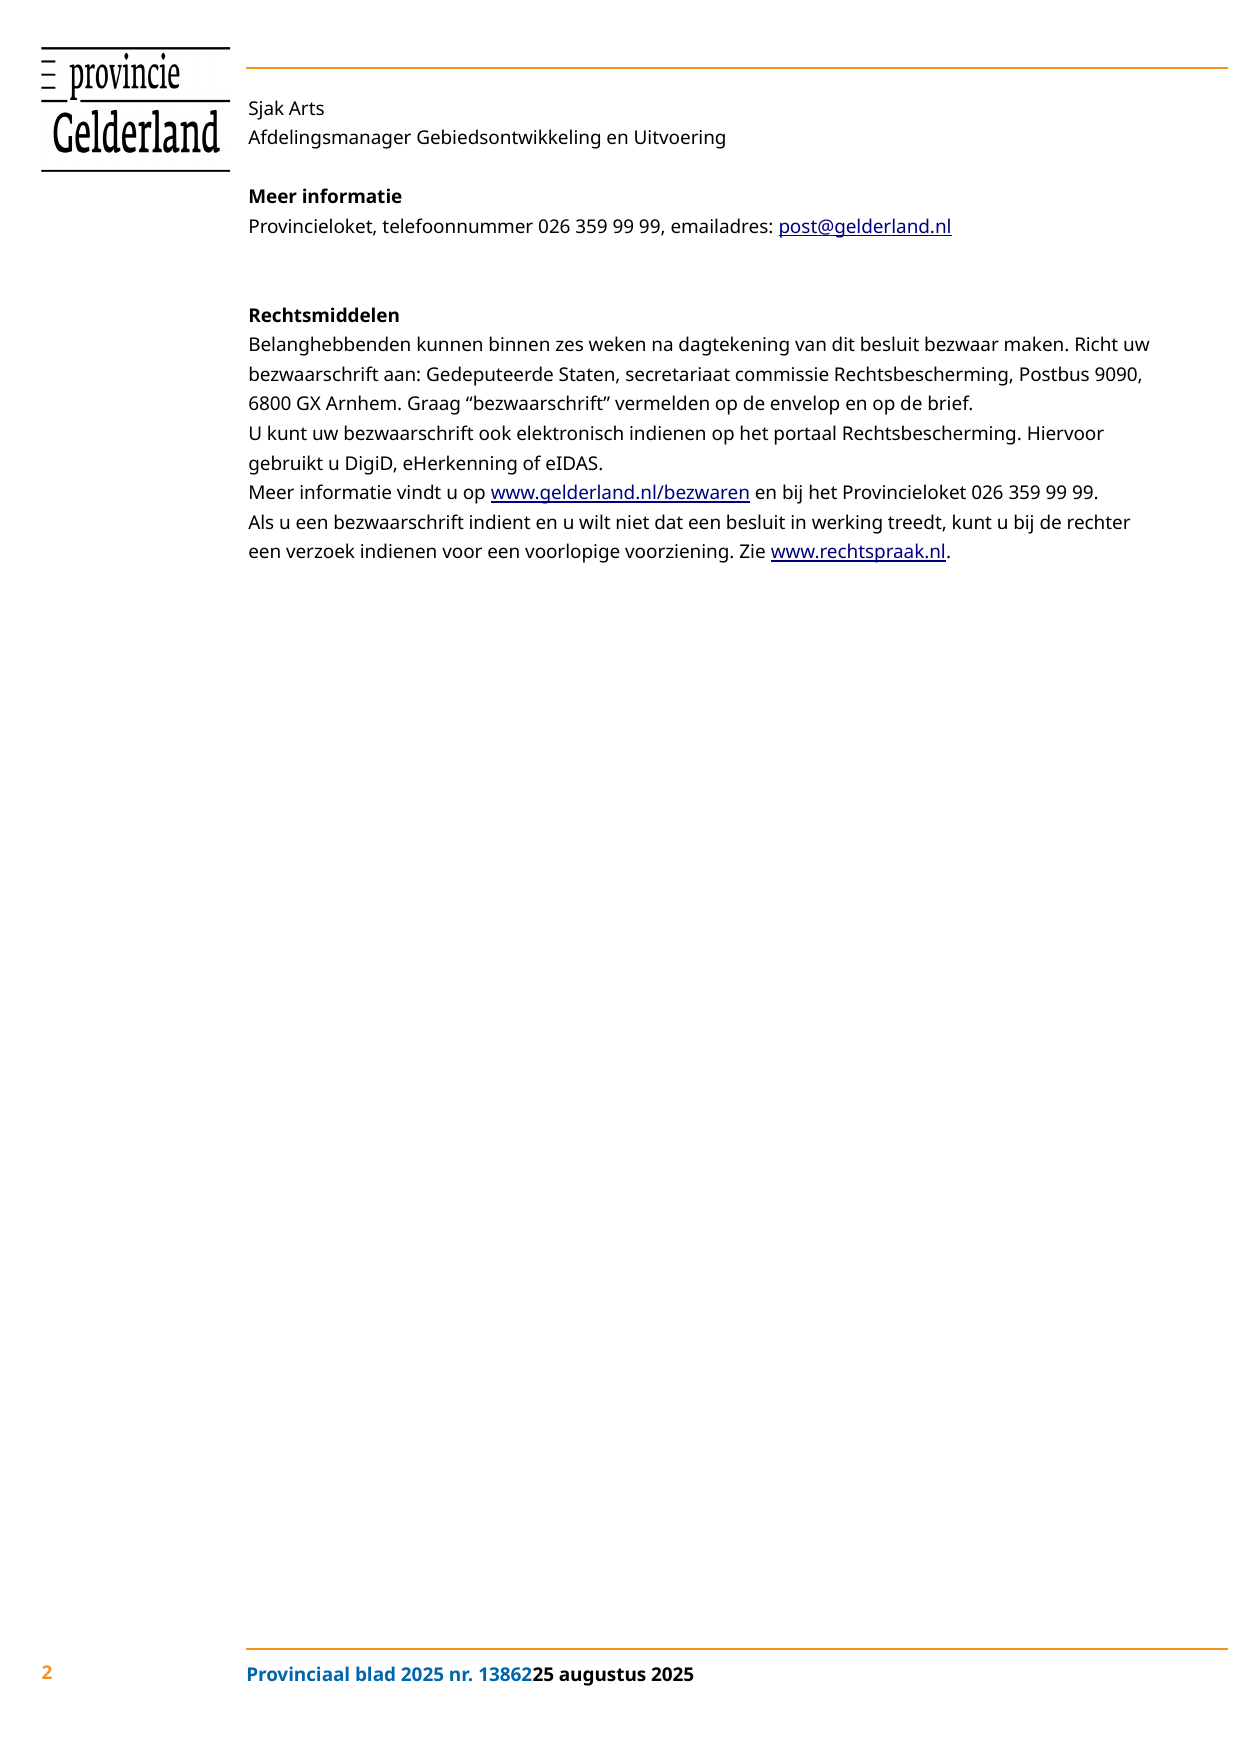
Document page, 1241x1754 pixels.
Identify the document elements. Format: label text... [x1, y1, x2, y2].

text Belanghebbenden kunnen binnen zes weken na dagtekening van dit besluit bezwaar maken. Richt uw bezwaarschrift aan: Gedeputeerde Staten, secretariaat commissie Rechtsbescherming, Postbus 9090, 6800 GX Arnhem. Graag “bezwaarschrift” vermelden op de envelop en op de brief. [248, 331, 1152, 416]
text Meer informatie [248, 183, 1152, 209]
text Meer informatie vindt u op www.gelderland.nl/bezwaren en bij het Provincieloket 026 359 99 99. [248, 479, 1152, 505]
text Rechtsmiddelen [248, 302, 1152, 328]
text Als u een bezwaarschrift indient en u wilt niet dat een besluit in werking treedt, kunt u bij de rechter een verzoek indienen voor een voorlopige voorziening. Zie www.rechtspraak.nl. [248, 509, 1152, 564]
text U kunt uw bezwaarschrift ook elektronisch indienen op het portaal Rechtsbescherming. Hiervoor gebruikt u DigiD, eHerkenning of eIDAS. [248, 420, 1152, 476]
text Provincieloket, telefoonnummer 026 359 99 99, emailadres: post@gelderland.nl [248, 213, 1152, 239]
text Sjak Arts [248, 95, 1152, 121]
text Afdelingsmanager Gebiedsontwikkeling en Uitvoering [248, 124, 1152, 150]
picture [41, 47, 231, 172]
